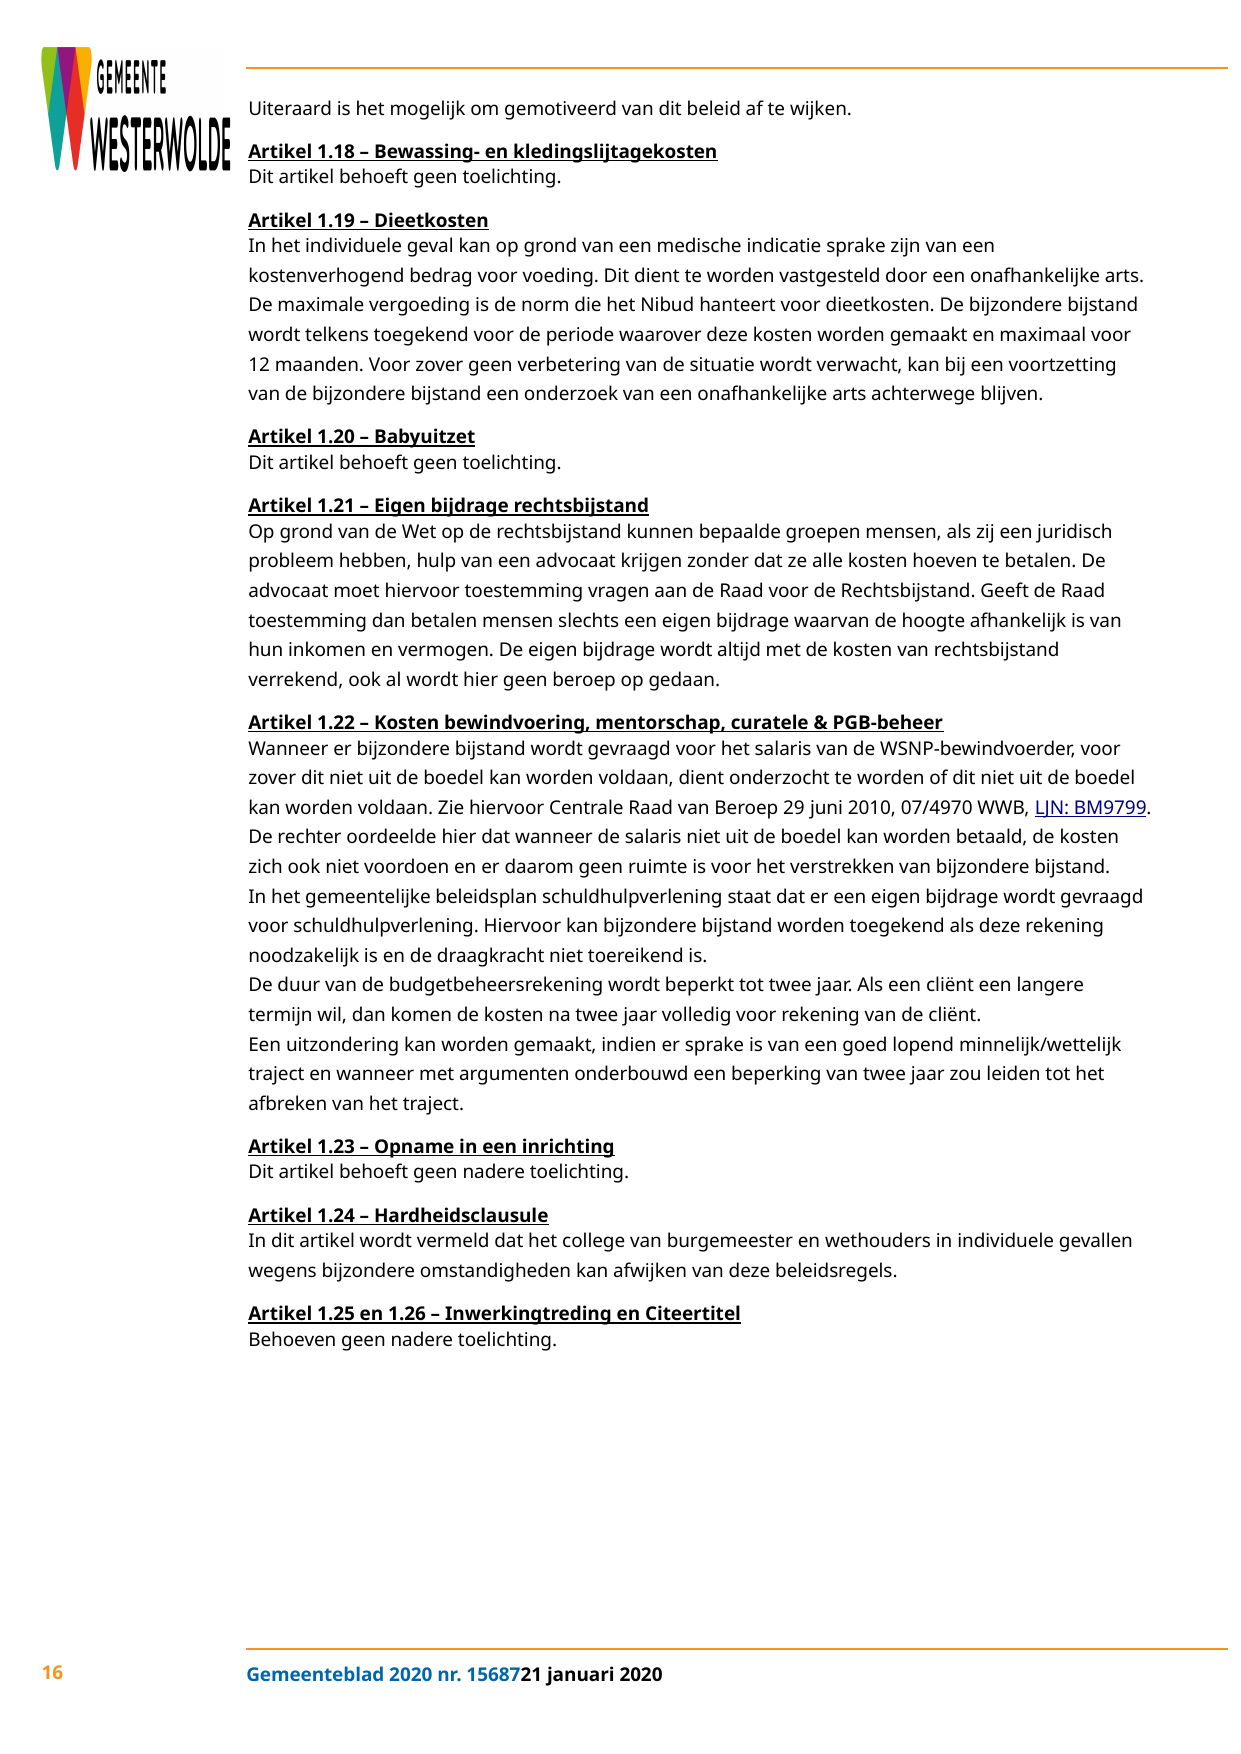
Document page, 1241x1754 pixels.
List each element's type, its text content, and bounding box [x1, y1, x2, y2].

text Artikel 1.22 – Kosten bewindvoering, mentorschap, curatele & PGB-beheer [248, 709, 1152, 735]
text Een uitzondering kan worden gemaakt, indien er sprake is van een goed lopend minnelijk/wettelijk traject en wanneer met argumenten onderbouwd een beperking van twee jaar zou leiden tot het afbreken van het traject. [248, 1031, 1152, 1116]
text Behoeven geen nadere toelichting. [248, 1326, 1152, 1352]
text De duur van de budgetbeheersrekening wordt beperkt tot twee jaar. Als een cliënt een langere termijn wil, dan komen de kosten na twee jaar volledig voor rekening van de cliënt. [248, 972, 1152, 1027]
text Artikel 1.19 – Dieetkosten [248, 207, 1152, 232]
text Dit artikel behoeft geen toelichting. [248, 164, 1152, 189]
text Artikel 1.24 – Hardheidsclausule [248, 1202, 1152, 1228]
text In het individuele geval kan op grond van een medische indicatie sprake zijn van een kostenverhogend bedrag voor voeding. Dit dient te worden vastgesteld door een onafhankelijke arts. De maximale vergoeding is de norm die het Nibud hanteert voor dieetkosten. De bijzondere bijstand wordt telkens toegekend voor de periode waarover deze kosten worden gemaakt en maximaal voor 12 maanden. Voor zover geen verbetering van de situatie wordt verwacht, kan bij een voortzetting van de bijzondere bijstand een onderzoek van een onafhankelijke arts achterwege blijven. [248, 232, 1152, 406]
text Artikel 1.21 – Eigen bijdrage rechtsbijstand [248, 492, 1152, 518]
text Artikel 1.18 – Bewassing- en kledingslijtagekosten [248, 138, 1152, 164]
text Uiteraard is het mogelijk om gemotiveerd van dit beleid af te wijken. [248, 95, 1152, 121]
text Artikel 1.20 – Babyuitzet [248, 423, 1152, 449]
text In het gemeentelijke beleidsplan schuldhulpverlening staat dat er een eigen bijdrage wordt gevraagd voor schuldhulpverlening. Hiervoor kan bijzondere bijstand worden toegekend als deze rekening noodzakelijk is en de draagkracht niet toereikend is. [248, 883, 1152, 968]
text In dit artikel wordt vermeld dat het college van burgemeester en wethouders in individuele gevallen wegens bijzondere omstandigheden kan afwijken van deze beleidsregels. [248, 1228, 1152, 1283]
text Op grond van de Wet op de rechtsbijstand kunnen bepaalde groepen mensen, als zij een juridisch probleem hebben, hulp van een advocaat krijgen zonder dat ze alle kosten hoeven te betalen. De advocaat moet hiervoor toestemming vragen aan de Raad voor de Rechtsbijstand. Geeft de Raad toestemming dan betalen mensen slechts een eigen bijdrage waarvan de hoogte afhankelijk is van hun inkomen en vermogen. De eigen bijdrage wordt altijd met de kosten van rechtsbijstand verrekend, ook al wordt hier geen beroep op gedaan. [248, 518, 1152, 692]
text Dit artikel behoeft geen nadere toelichting. [248, 1159, 1152, 1184]
text Artikel 1.25 en 1.26 – Inwerkingtreding en Citeertitel [248, 1300, 1152, 1326]
text Artikel 1.23 – Opname in een inrichting [248, 1133, 1152, 1159]
text Dit artikel behoeft geen toelichting. [248, 449, 1152, 475]
picture [41, 47, 231, 172]
text Wanneer er bijzondere bijstand wordt gevraagd voor het salaris van de WSNP-bewindvoerder, voor zover dit niet uit de boedel kan worden voldaan, dient onderzocht te worden of dit niet uit de boedel kan worden voldaan. Zie hiervoor Centrale Raad van Beroep 29 juni 2010, 07/4970 WWB, LJN: BM9799. De rechter oordeelde hier dat wanneer de salaris niet uit de boedel kan worden betaald, de kosten zich ook niet voordoen en er daarom geen ruimte is voor het verstrekken van bijzondere bijstand. [248, 735, 1152, 879]
